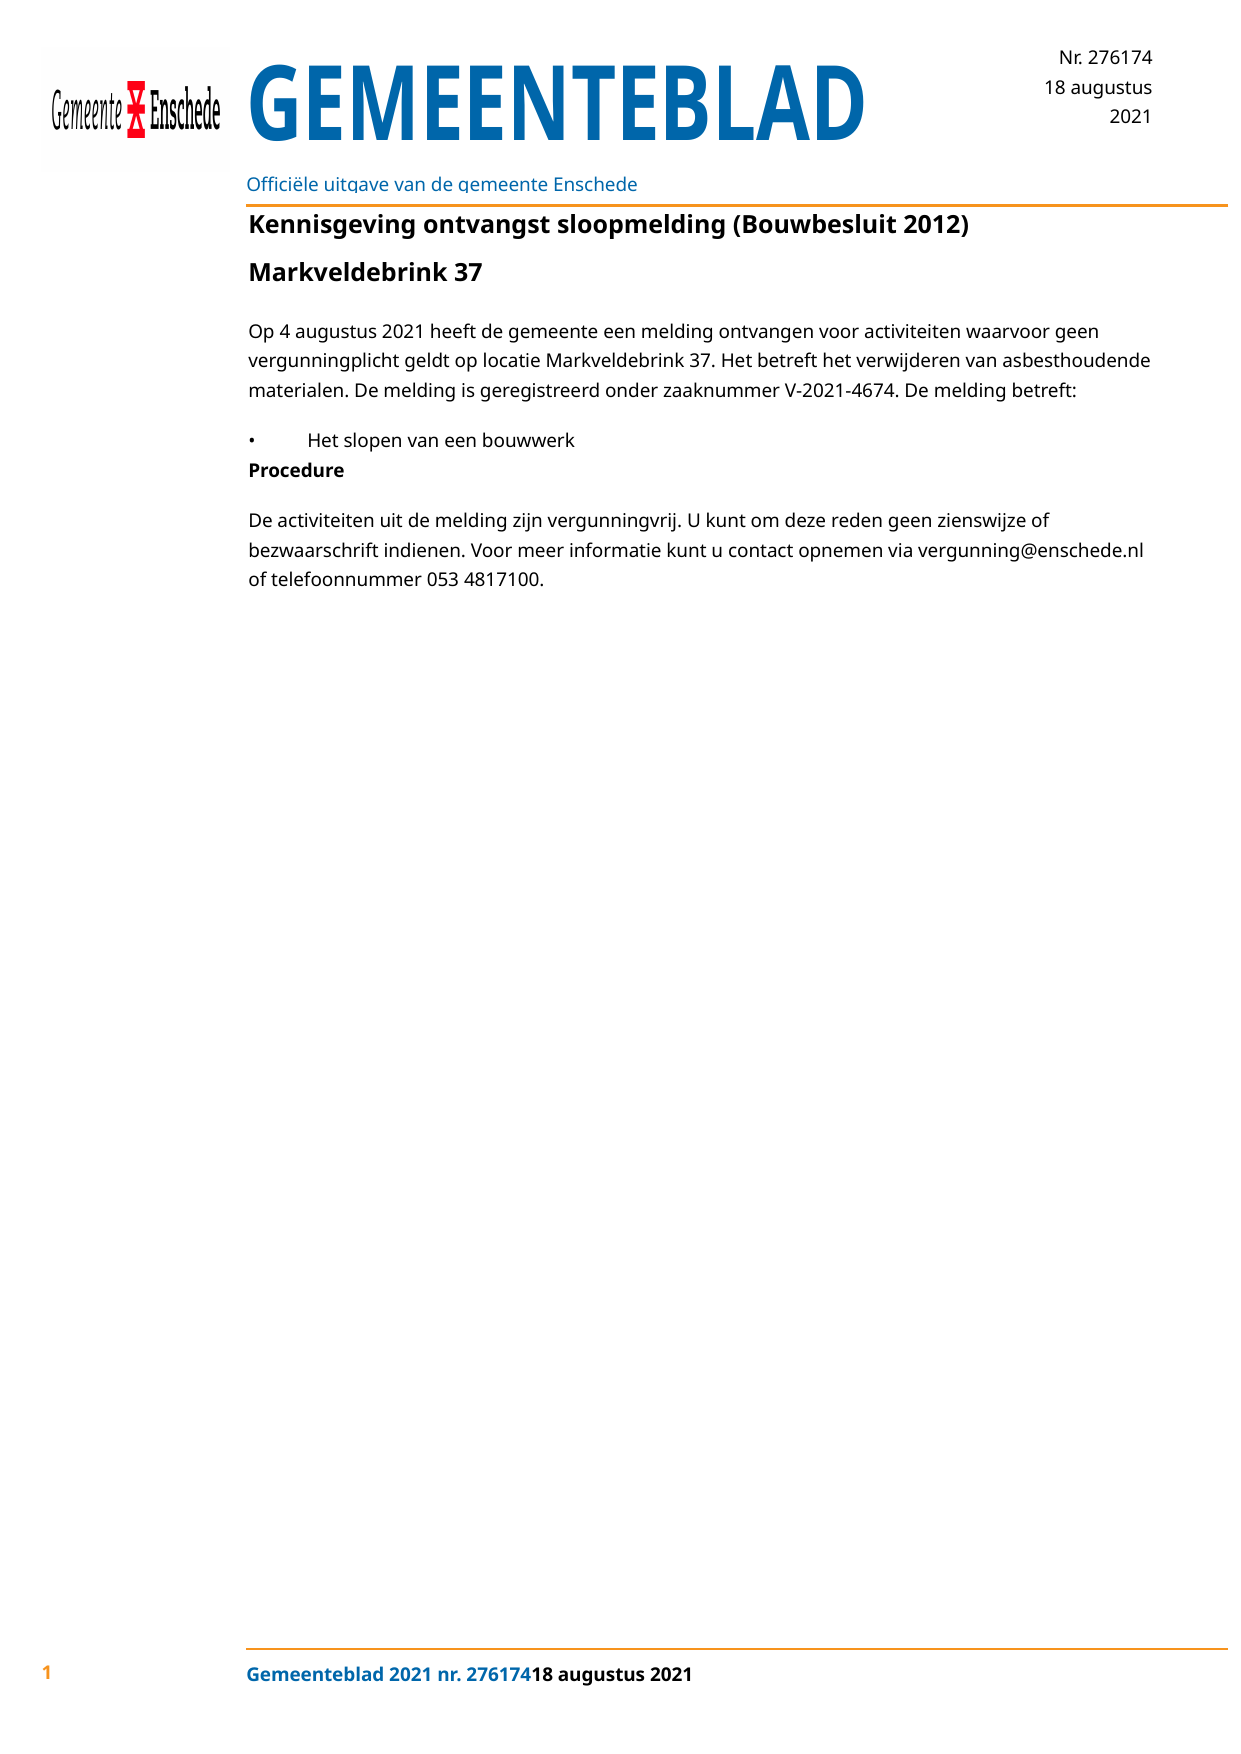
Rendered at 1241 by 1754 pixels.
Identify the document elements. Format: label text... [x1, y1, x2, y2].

text Kennisgeving ontvangst sloopmelding (Bouwbesluit 2012) Markveldebrink 37 [248, 207, 1152, 288]
picture [41, 47, 231, 172]
text Procedure [248, 457, 1152, 483]
list Het slopen van een bouwwerk [248, 427, 1152, 453]
text De activiteiten uit de melding zijn vergunningvrij. U kunt om deze reden geen zienswijze of bezwaarschrift indienen. Voor meer informatie kunt u contact opnemen via vergunning@enschede.nl of telefoonnummer 053 4817100. [248, 507, 1152, 592]
text Op 4 augustus 2021 heeft de gemeente een melding ontvangen voor activiteiten waarvoor geen vergunningplicht geldt op locatie Markveldebrink 37. Het betreft het verwijderen van asbesthoudende materialen. De melding is geregistreerd onder zaaknummer V-2021-4674. De melding betreft: [248, 318, 1152, 403]
